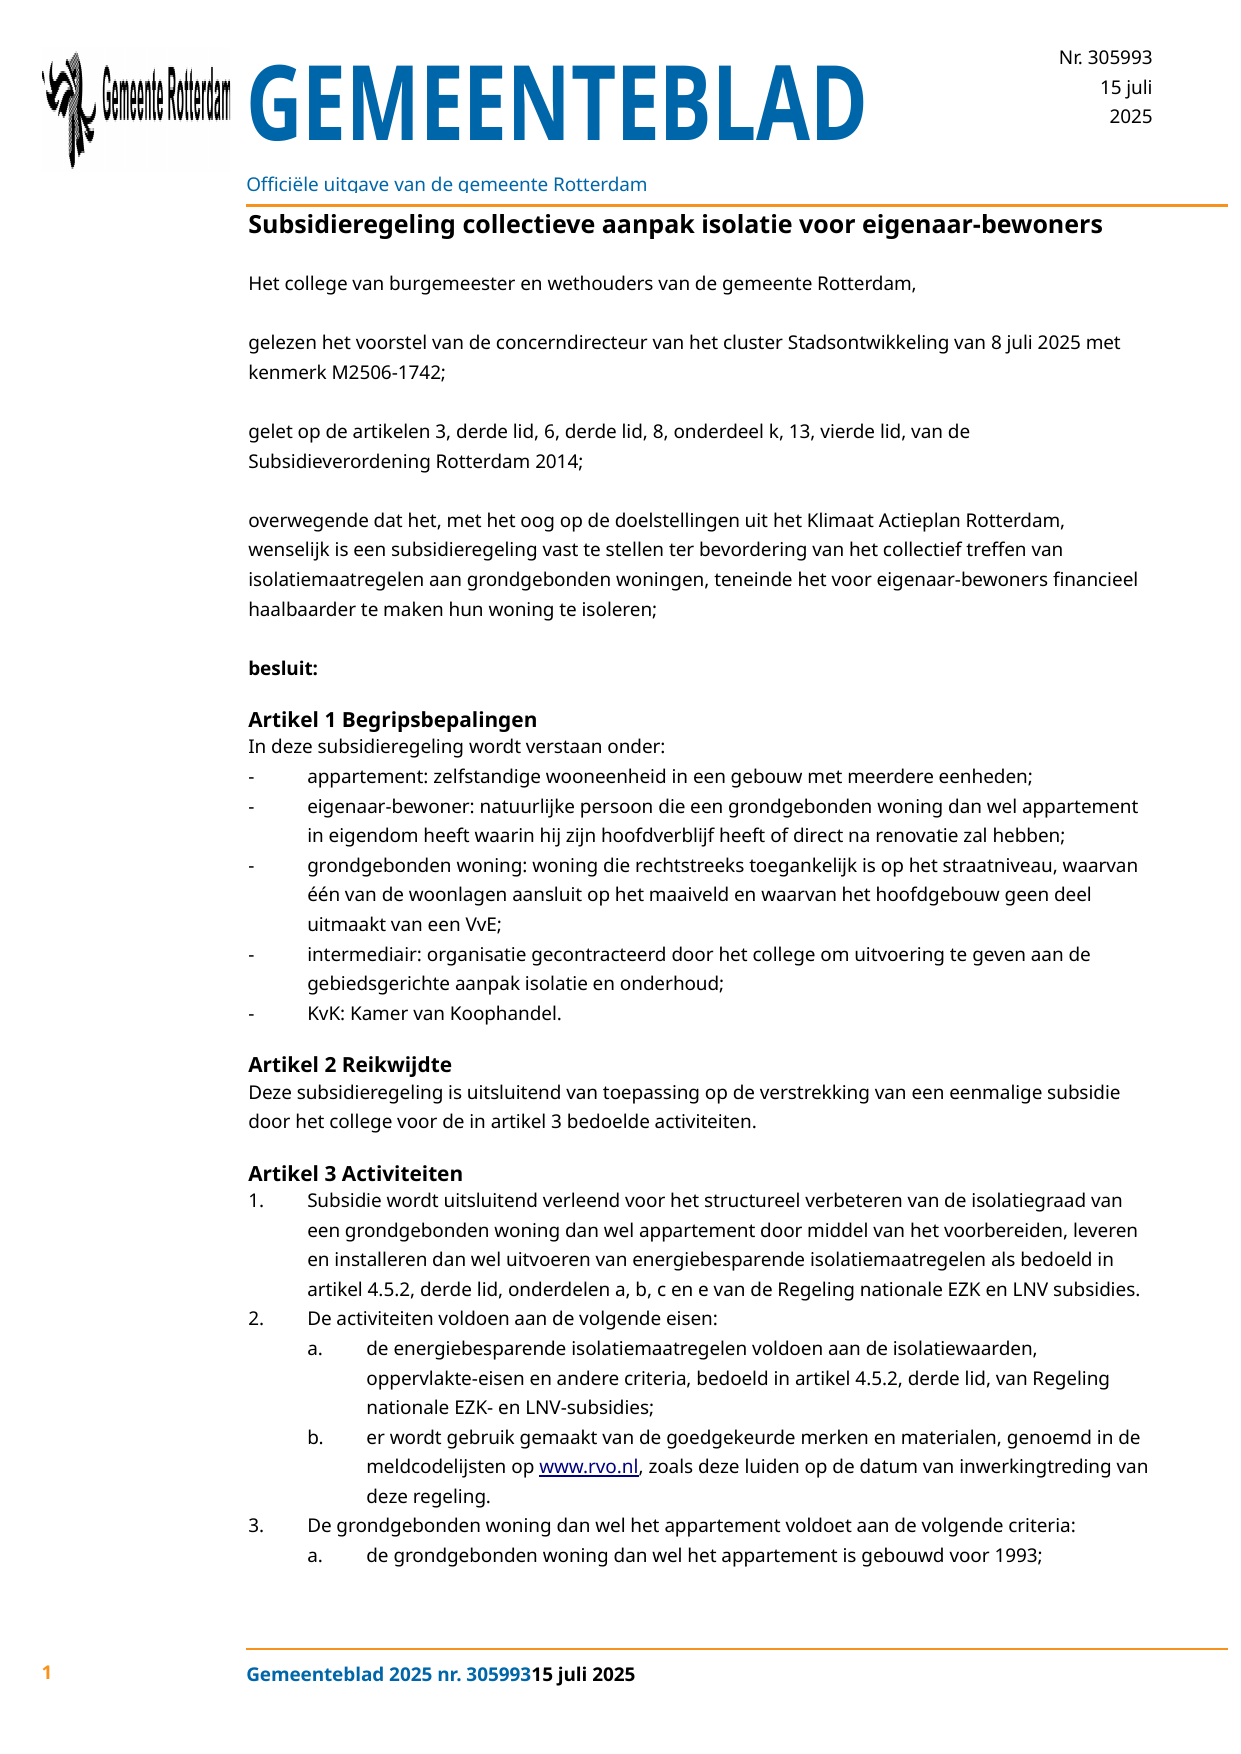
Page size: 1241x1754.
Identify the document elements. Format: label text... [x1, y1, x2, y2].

text besluit: [248, 655, 1152, 681]
text overwegende dat het, met het oog op de doelstellingen uit het Klimaat Actieplan Rotterdam, wenselijk is een subsidieregeling vast te stellen ter bevordering van het collectief treffen van isolatiemaatregelen aan grondgebonden woningen, teneinde het voor eigenaar-bewoners financieel haalbaarder te maken hun woning te isoleren; [248, 507, 1152, 621]
text Deze subsidieregeling is uitsluitend van toepassing op de verstrekking van een eenmalige subsidie door het college voor de in artikel 3 bedoelde activiteiten. [248, 1079, 1152, 1134]
list de grondgebonden woning dan wel het appartement is gebouwd voor 1993; [307, 1542, 1152, 1568]
list Subsidie wordt uitsluitend verleend voor het structureel verbeteren van de isolatiegraad van een grondgebonden woning dan wel appartement door middel van het voorbereiden, leveren en installeren dan wel uitvoeren van energiebesparende isolatiemaatregelen als bedoeld in artikel 4.5.2, derde lid, onderdelen a, b, c en e van de Regeling nationale EZK en LNV subsidies. [248, 1187, 1152, 1302]
list er wordt gebruik gemaakt van de goedgekeurde merken en materialen, genoemd in de meldcodelijsten op www.rvo.nl, zoals deze luiden op de datum van inwerkingtreding van deze regeling. [307, 1424, 1152, 1509]
list appartement: zelfstandige wooneenheid in een gebouw met meerdere eenheden; [248, 763, 1152, 789]
text Artikel 1 Begripsbepalingen [248, 705, 1152, 734]
list KvK: Kamer van Koophandel. [248, 1000, 1152, 1026]
list eigenaar-bewoner: natuurlijke persoon die een grondgebonden woning dan wel appartement in eigendom heeft waarin hij zijn hoofdverblijf heeft of direct na renovatie zal hebben; [248, 793, 1152, 848]
list grondgebonden woning: woning die rechtstreeks toegankelijk is op het straatniveau, waarvan één van de woonlagen aansluit op het maaiveld en waarvan het hoofdgebouw geen deel uitmaakt van een VvE; [248, 852, 1152, 937]
list De grondgebonden woning dan wel het appartement voldoet aan de volgende criteria: [248, 1513, 1152, 1538]
text Artikel 2 Reikwijdte [248, 1050, 1152, 1079]
text Subsidieregeling collectieve aanpak isolatie voor eigenaar-bewoners [248, 207, 1152, 241]
text In deze subsidieregeling wordt verstaan onder: [248, 734, 1152, 759]
text Artikel 3 Activiteiten [248, 1159, 1152, 1187]
list intermediair: organisatie gecontracteerd door het college om uitvoering te geven aan de gebiedsgerichte aanpak isolatie en onderhoud; [248, 941, 1152, 996]
text Het college van burgemeester en wethouders van de gemeente Rotterdam, [248, 270, 1152, 296]
picture [41, 47, 231, 172]
list de energiebesparende isolatiemaatregelen voldoen aan de isolatiewaarden, oppervlakte-eisen en andere criteria, bedoeld in artikel 4.5.2, derde lid, van Regeling nationale EZK- en LNV-subsidies; [307, 1335, 1152, 1420]
text gelezen het voorstel van de concerndirecteur van het cluster Stadsontwikkeling van 8 juli 2025 met kenmerk M2506-1742; [248, 329, 1152, 385]
text gelet op de artikelen 3, derde lid, 6, derde lid, 8, onderdeel k, 13, vierde lid, van de Subsidieverordening Rotterdam 2014; [248, 418, 1152, 473]
list De activiteiten voldoen aan de volgende eisen: [248, 1306, 1152, 1331]
